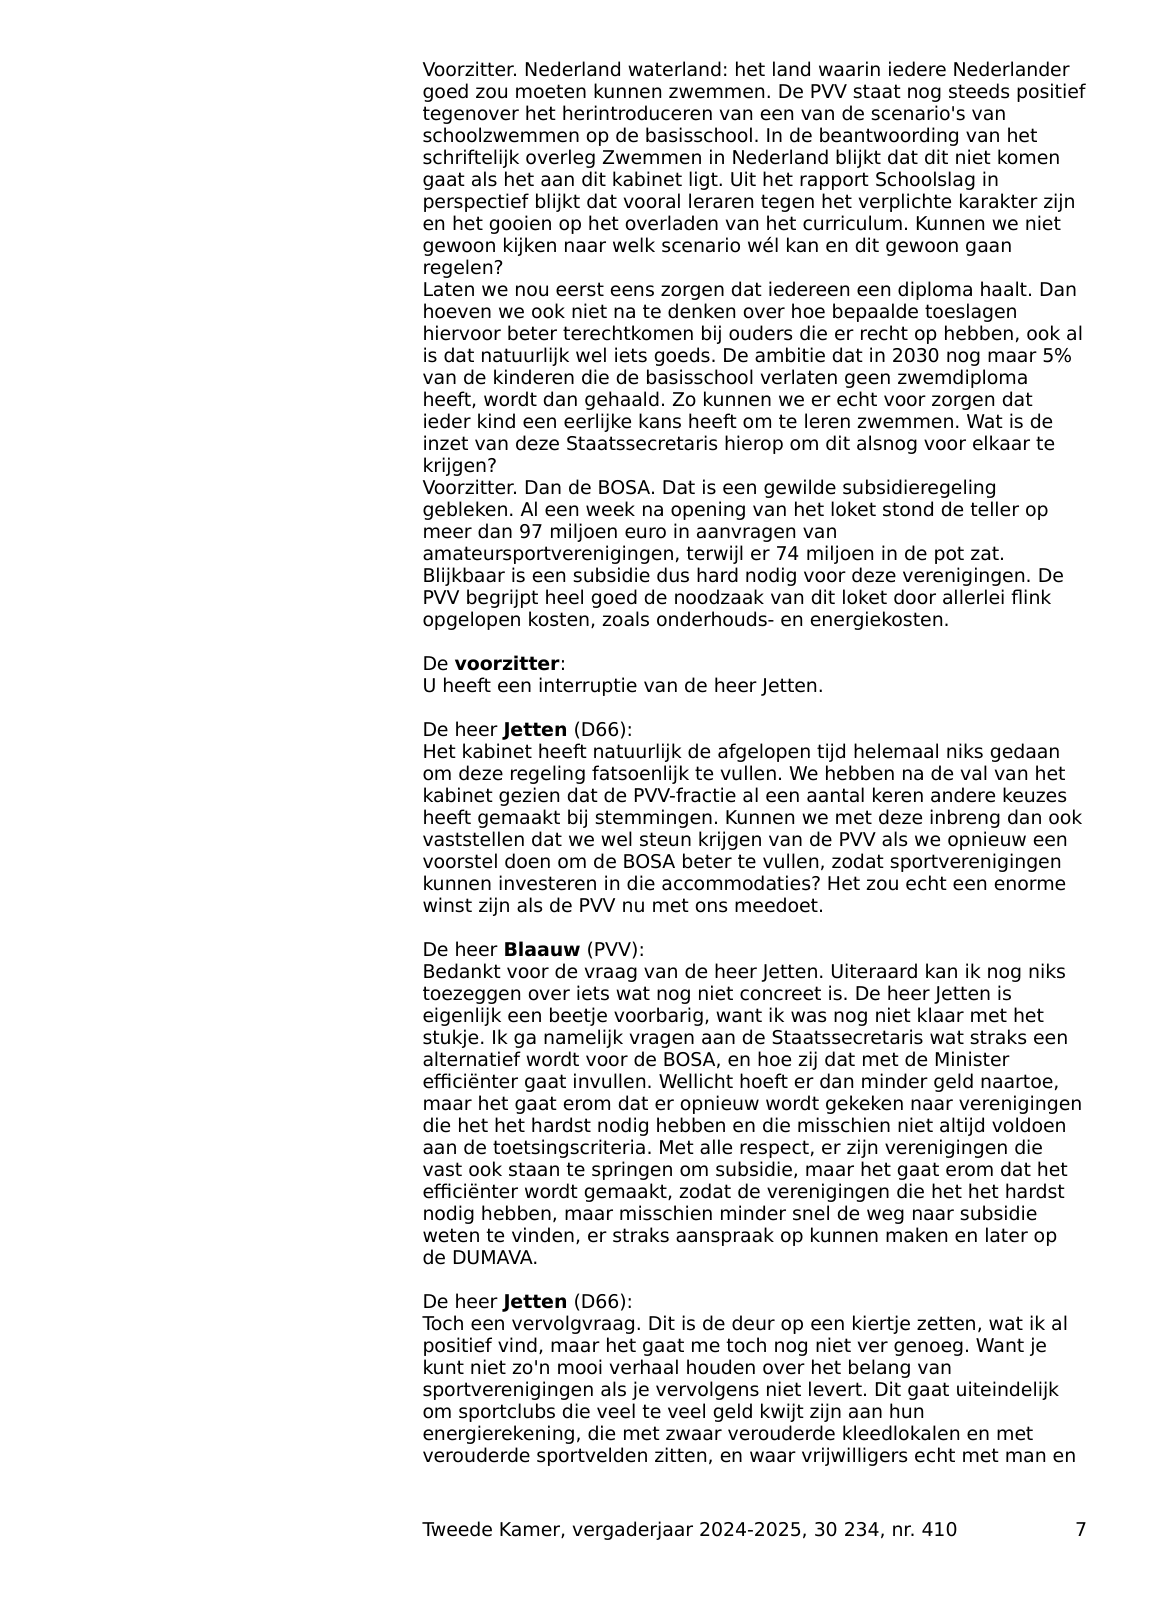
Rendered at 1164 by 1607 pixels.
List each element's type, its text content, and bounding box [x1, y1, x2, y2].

text De heer Blaauw (PVV): [422, 939, 1087, 961]
text Voorzitter. Dan de BOSA. Dat is een gewilde subsidieregeling gebleken. Al een week na opening van het loket stond de teller op meer dan 97 miljoen euro in aanvragen van amateursportverenigingen, terwijl er 74 miljoen in de pot zat. Blijkbaar is een subsidie dus hard nodig voor deze verenigingen. De PVV begrijpt heel goed de noodzaak van dit loket door allerlei flink opgelopen kosten, zoals onderhouds- en energiekosten. [422, 477, 1087, 631]
text De heer Jetten (D66): [422, 1291, 1087, 1313]
text Laten we nou eerst eens zorgen dat iedereen een diploma haalt. Dan hoeven we ook niet na te denken over hoe bepaalde toeslagen hiervoor beter terechtkomen bij ouders die er recht op hebben, ook al is dat natuurlijk wel iets goeds. De ambitie dat in 2030 nog maar 5% van de kinderen die de basisschool verlaten geen zwemdiploma heeft, wordt dan gehaald. Zo kunnen we er echt voor zorgen dat ieder kind een eerlijke kans heeft om te leren zwemmen. Wat is de inzet van deze Staatssecretaris hierop om dit alsnog voor elkaar te krijgen? [422, 279, 1087, 477]
text Toch een vervolgvraag. Dit is de deur op een kiertje zetten, wat ik al positief vind, maar het gaat me toch nog niet ver genoeg. Want je kunt niet zo'n mooi verhaal houden over het belang van sportverenigingen als je vervolgens niet levert. Dit gaat uiteindelijk om sportclubs die veel te veel geld kwijt zijn aan hun energierekening, die met zwaar verouderde kleedlokalen en met verouderde sportvelden zitten, en waar vrijwilligers echt met man en [422, 1313, 1087, 1467]
text Bedankt voor de vraag van de heer Jetten. Uiteraard kan ik nog niks toezeggen over iets wat nog niet concreet is. De heer Jetten is eigenlijk een beetje voorbarig, want ik was nog niet klaar met het stukje. Ik ga namelijk vragen aan de Staatssecretaris wat straks een alternatief wordt voor de BOSA, en hoe zij dat met de Minister efficiënter gaat invullen. Wellicht hoeft er dan minder geld naartoe, maar het gaat erom dat er opnieuw wordt gekeken naar verenigingen die het het hardst nodig hebben en die misschien niet altijd voldoen aan de toetsingscriteria. Met alle respect, er zijn verenigingen die vast ook staan te springen om subsidie, maar het gaat erom dat het efficiënter wordt gemaakt, zodat de verenigingen die het het hardst nodig hebben, maar misschien minder snel de weg naar subsidie weten te vinden, er straks aanspraak op kunnen maken en later op de DUMAVA. [422, 961, 1087, 1268]
text Voorzitter. Nederland waterland: het land waarin iedere Nederlander goed zou moeten kunnen zwemmen. De PVV staat nog steeds positief tegenover het herintroduceren van een van de scenario's van schoolzwemmen op de basisschool. In de beantwoording van het schriftelijk overleg Zwemmen in Nederland blijkt dat dit niet komen gaat als het aan dit kabinet ligt. Uit het rapport Schoolslag in perspectief blijkt dat vooral leraren tegen het verplichte karakter zijn en het gooien op het overladen van het curriculum. Kunnen we niet gewoon kijken naar welk scenario wél kan en dit gewoon gaan regelen? [422, 59, 1087, 279]
text De voorzitter: [422, 653, 1087, 675]
text Het kabinet heeft natuurlijk de afgelopen tijd helemaal niks gedaan om deze regeling fatsoenlijk te vullen. We hebben na de val van het kabinet gezien dat de PVV-fractie al een aantal keren andere keuzes heeft gemaakt bij stemmingen. Kunnen we met deze inbreng dan ook vaststellen dat we wel steun krijgen van de PVV als we opnieuw een voorstel doen om de BOSA beter te vullen, zodat sportverenigingen kunnen investeren in die accommodaties? Het zou echt een enorme winst zijn als de PVV nu met ons meedoet. [422, 741, 1087, 917]
text U heeft een interruptie van de heer Jetten. [422, 675, 1087, 697]
text De heer Jetten (D66): [422, 719, 1087, 741]
